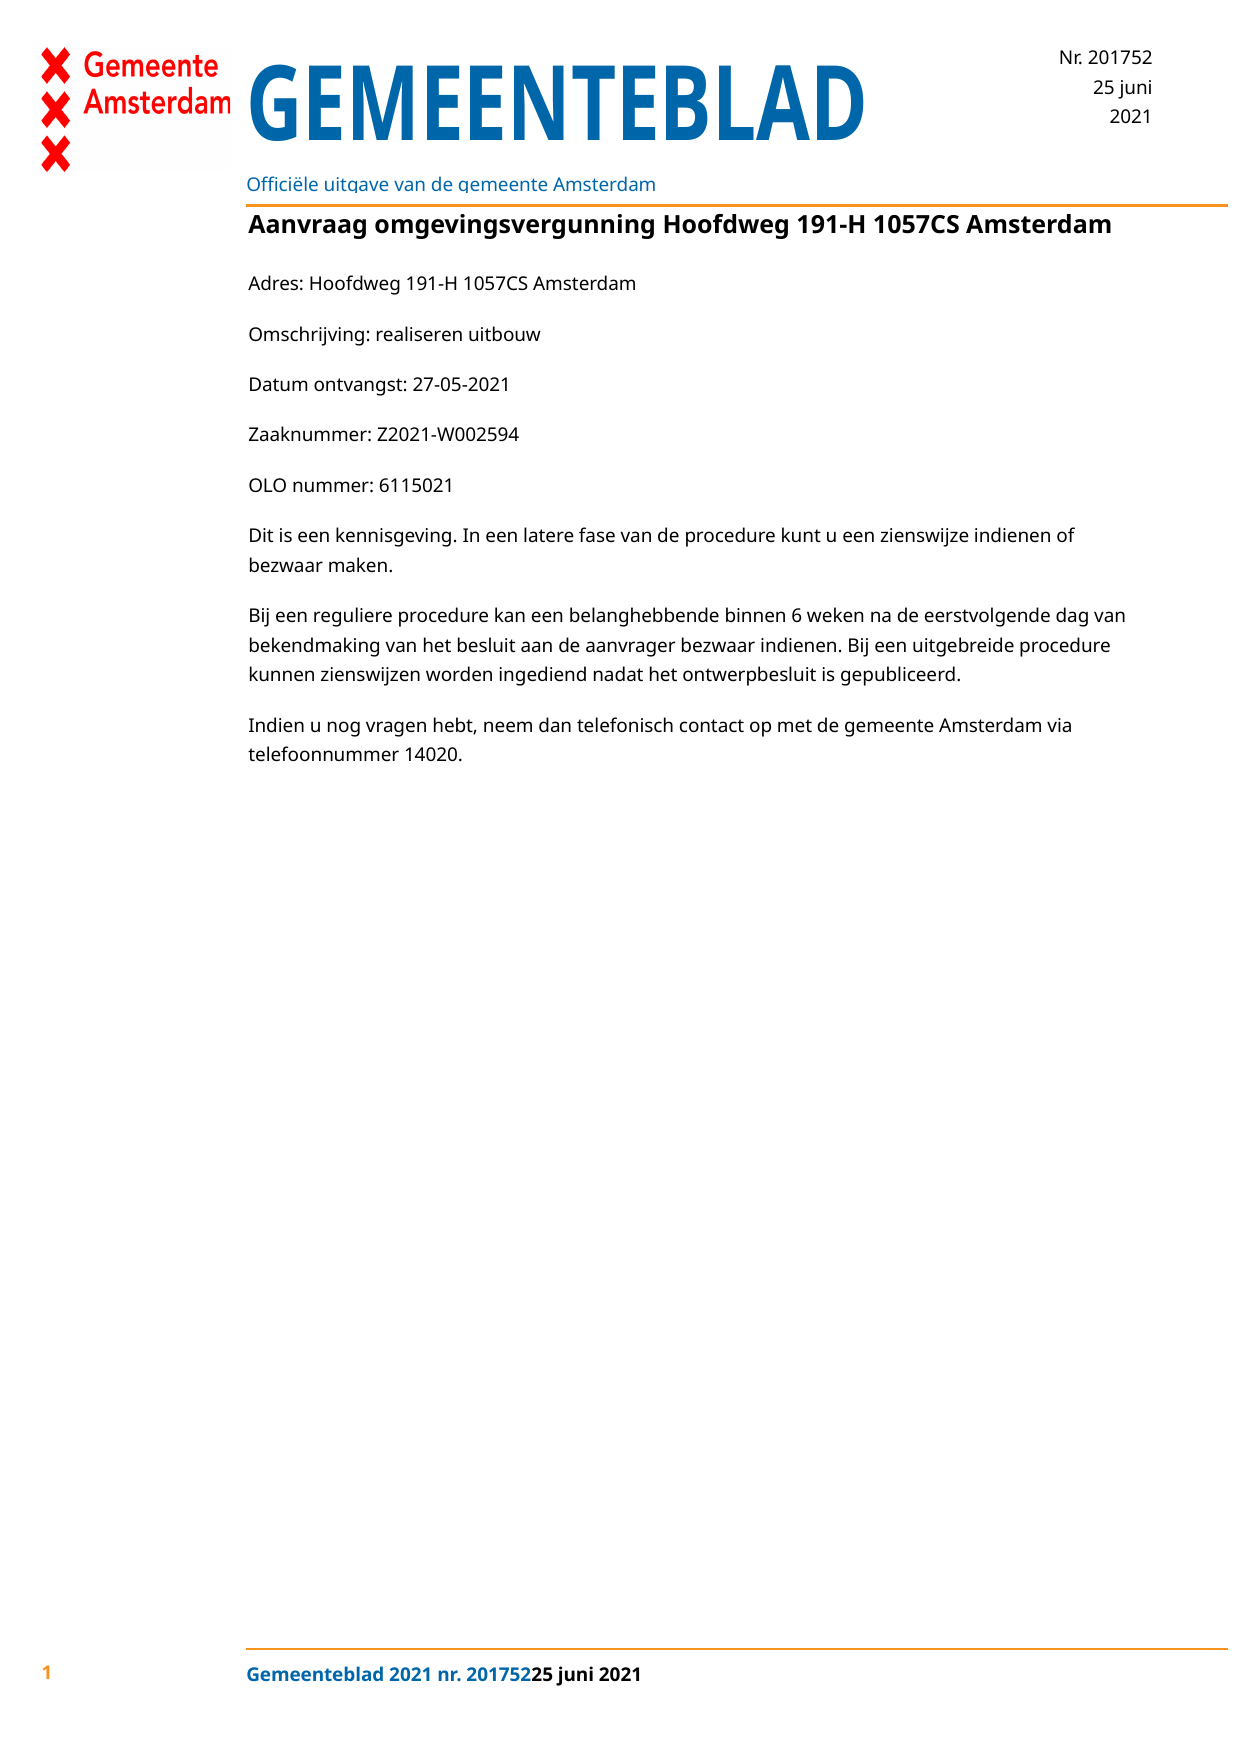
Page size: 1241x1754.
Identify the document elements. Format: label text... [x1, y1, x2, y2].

text Omschrijving: realiseren uitbouw [248, 321, 1152, 346]
text Indien u nog vragen hebt, neem dan telefonisch contact op met de gemeente Amsterdam via telefoonnummer 14020. [248, 712, 1152, 767]
picture [41, 47, 231, 172]
text Dit is een kennisgeving. In een latere fase van de procedure kunt u een zienswijze indienen of bezwaar maken. [248, 522, 1152, 578]
text Aanvraag omgevingsvergunning Hoofdweg 191-H 1057CS Amsterdam [248, 207, 1152, 241]
text Datum ontvangst: 27-05-2021 [248, 371, 1152, 397]
text Bij een reguliere procedure kan een belanghebbende binnen 6 weken na de eerstvolgende dag van bekendmaking van het besluit aan de aanvrager bezwaar indienen. Bij een uitgebreide procedure kunnen zienswijzen worden ingediend nadat het ontwerpbesluit is gepubliceerd. [248, 602, 1152, 687]
text Adres: Hoofdweg 191-H 1057CS Amsterdam [248, 270, 1152, 296]
text OLO nummer: 6115021 [248, 472, 1152, 498]
text Zaaknummer: Z2021-W002594 [248, 422, 1152, 447]
